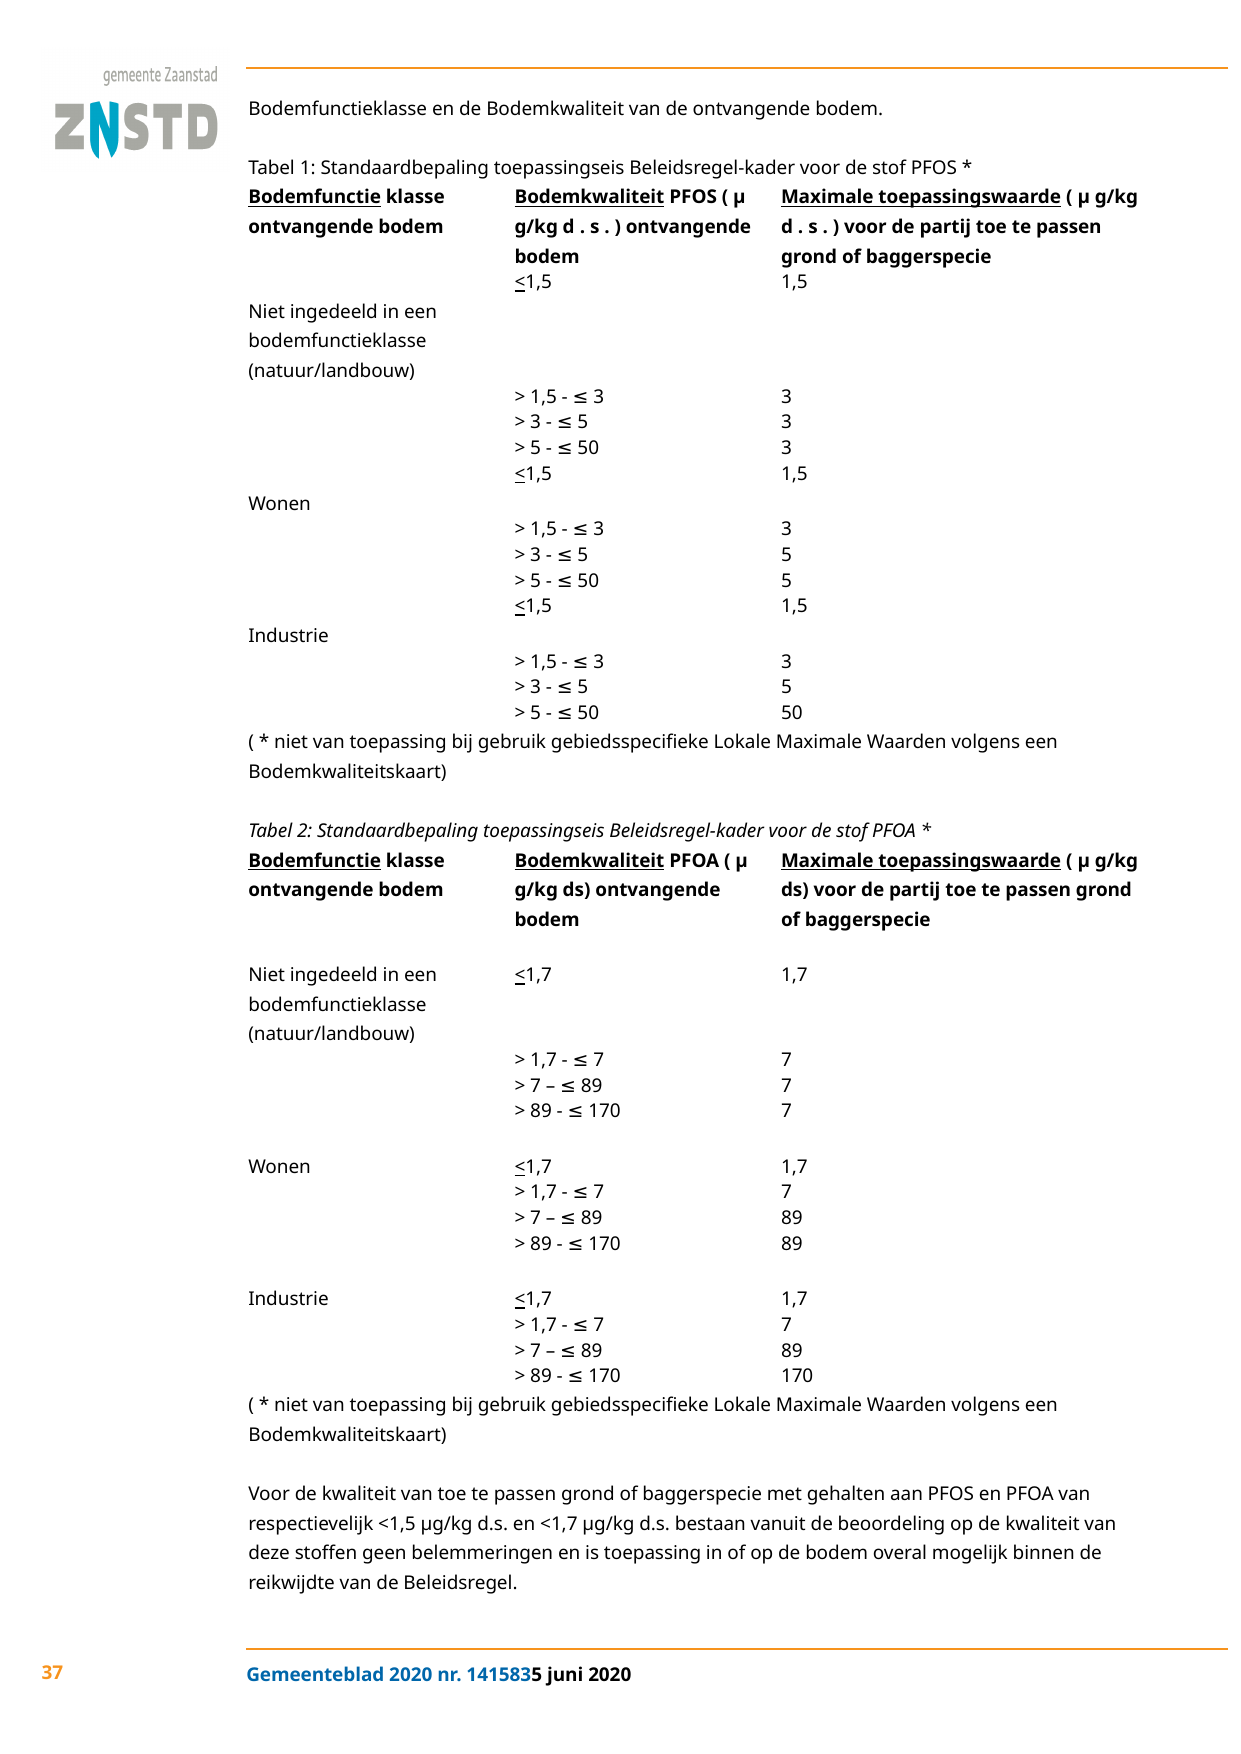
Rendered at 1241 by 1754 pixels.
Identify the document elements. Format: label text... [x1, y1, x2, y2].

table_cell [248, 1311, 514, 1337]
table_cell 1,5 [781, 269, 1152, 383]
table_cell > 89 - ≤ 170 [514, 1230, 781, 1256]
table_header Maximale toepassingswaarde ( µ g/kg ds) voor de partij toe te passen grond of baggerspecie [781, 847, 1152, 932]
table_cell > 1,5 - ≤ 3 [514, 516, 781, 541]
table_cell 89 [781, 1230, 1152, 1256]
table_cell > 3 - ≤ 5 [514, 409, 781, 434]
table_header Maximale toepassingswaarde ( µ g/kg d . s . ) voor de partij toe te passen grond of baggerspecie [781, 184, 1152, 268]
table_cell 5 [781, 567, 1152, 593]
text ( * niet van toepassing bij gebruik gebiedsspecifieke Lokale Maximale Waarden volgens een Bodemkwaliteitskaart) [248, 728, 1152, 784]
table_cell > 3 - ≤ 5 [514, 674, 781, 699]
table_header Bodemfunctie klasse ontvangende bodem [248, 847, 514, 932]
picture [41, 47, 231, 172]
table_cell [248, 1179, 514, 1204]
table_cell 7 [781, 1072, 1152, 1098]
table_cell > 1,7 - ≤ 7 [514, 1046, 781, 1072]
table_cell > 7 – ≤ 89 [514, 1072, 781, 1098]
table_cell Industrie [248, 1256, 514, 1311]
table_cell 89 [781, 1337, 1152, 1363]
table_header Bodemkwaliteit PFOA ( µ g/kg ds) ontvangende bodem [514, 847, 781, 932]
table_cell 3 [781, 516, 1152, 541]
table_cell <1,5 [514, 269, 781, 383]
text ( * niet van toepassing bij gebruik gebiedsspecifieke Lokale Maximale Waarden volgens een Bodemkwaliteitskaart) [248, 1392, 1152, 1447]
table_cell > 89 - ≤ 170 [514, 1363, 781, 1388]
table_cell [248, 1337, 514, 1363]
table_cell > 89 - ≤ 170 [514, 1098, 781, 1123]
text Tabel 1: Standaardbepaling toepassingseis Beleidsregel-kader voor de stof PFOS * [248, 154, 1152, 180]
table_cell 3 [781, 383, 1152, 409]
table_cell [248, 435, 514, 460]
table_cell > 1,7 - ≤ 7 [514, 1311, 781, 1337]
table_cell 5 [781, 541, 1152, 567]
table_cell 1,7 [781, 1124, 1152, 1179]
table_cell Niet ingedeeld in een bodemfunctieklasse (natuur/landbouw) [248, 269, 514, 383]
table_cell [248, 1072, 514, 1098]
text Tabel 2: Standaardbepaling toepassingseis Beleidsregel-kader voor de stof PFOA * [248, 817, 1152, 843]
table_cell > 1,5 - ≤ 3 [514, 648, 781, 674]
text Voor de kwaliteit van toe te passen grond of baggerspecie met gehalten aan PFOS en PFOA van respectievelijk <1,5 µg/kg d.s. en <1,7 µg/kg d.s. bestaan vanuit de beoordeling op de kwaliteit van deze stoffen geen belemmeringen en is toepassing in of op de bodem overal mogelijk binnen de reikwijdte van de Beleidsregel. [248, 1480, 1152, 1595]
table_cell > 7 – ≤ 89 [514, 1337, 781, 1363]
table_cell 50 [781, 700, 1152, 725]
table_cell [248, 409, 514, 434]
table_cell [248, 383, 514, 409]
table_cell [248, 1046, 514, 1072]
table_cell 170 [781, 1363, 1152, 1388]
table_cell > 5 - ≤ 50 [514, 435, 781, 460]
table_cell 3 [781, 648, 1152, 674]
table_cell [248, 1205, 514, 1230]
table_cell <1,7 [514, 932, 781, 1046]
table_cell 7 [781, 1046, 1152, 1072]
table_cell [248, 1098, 514, 1123]
table_cell Industrie [248, 593, 514, 648]
table_cell 5 [781, 674, 1152, 699]
table_cell 1,5 [781, 460, 1152, 516]
table_cell [248, 700, 514, 725]
table_cell 7 [781, 1179, 1152, 1204]
table_cell [248, 567, 514, 593]
table_cell <1,7 [514, 1256, 781, 1311]
table_cell [248, 674, 514, 699]
table_cell 1,5 [781, 593, 1152, 648]
table_cell <1,5 [514, 460, 781, 516]
table_cell 7 [781, 1098, 1152, 1123]
table_cell > 3 - ≤ 5 [514, 541, 781, 567]
text Bodemfunctieklasse en de Bodemkwaliteit van de ontvangende bodem. [248, 95, 1152, 121]
table_cell 7 [781, 1311, 1152, 1337]
table_cell > 1,5 - ≤ 3 [514, 383, 781, 409]
table_cell > 7 – ≤ 89 [514, 1205, 781, 1230]
table_cell [248, 1363, 514, 1388]
table_cell [248, 648, 514, 674]
table_cell <1,7 [514, 1124, 781, 1179]
table_cell > 5 - ≤ 50 [514, 700, 781, 725]
table_cell 89 [781, 1205, 1152, 1230]
table_cell > 1,7 - ≤ 7 [514, 1179, 781, 1204]
table_cell Wonen [248, 460, 514, 516]
table_header Bodemfunctie klasse ontvangende bodem [248, 184, 514, 268]
table_cell > 5 - ≤ 50 [514, 567, 781, 593]
table_cell 3 [781, 409, 1152, 434]
table_cell Wonen [248, 1124, 514, 1179]
table_cell 1,7 [781, 932, 1152, 1046]
table_cell 1,7 [781, 1256, 1152, 1311]
table_cell 3 [781, 435, 1152, 460]
table_cell [248, 516, 514, 541]
table_cell [248, 541, 514, 567]
table_cell <1,5 [514, 593, 781, 648]
table_cell [248, 1230, 514, 1256]
table_header Bodemkwaliteit PFOS ( µ g/kg d . s . ) ontvangende bodem [514, 184, 781, 268]
table_cell Niet ingedeeld in een bodemfunctieklasse (natuur/landbouw) [248, 932, 514, 1046]
